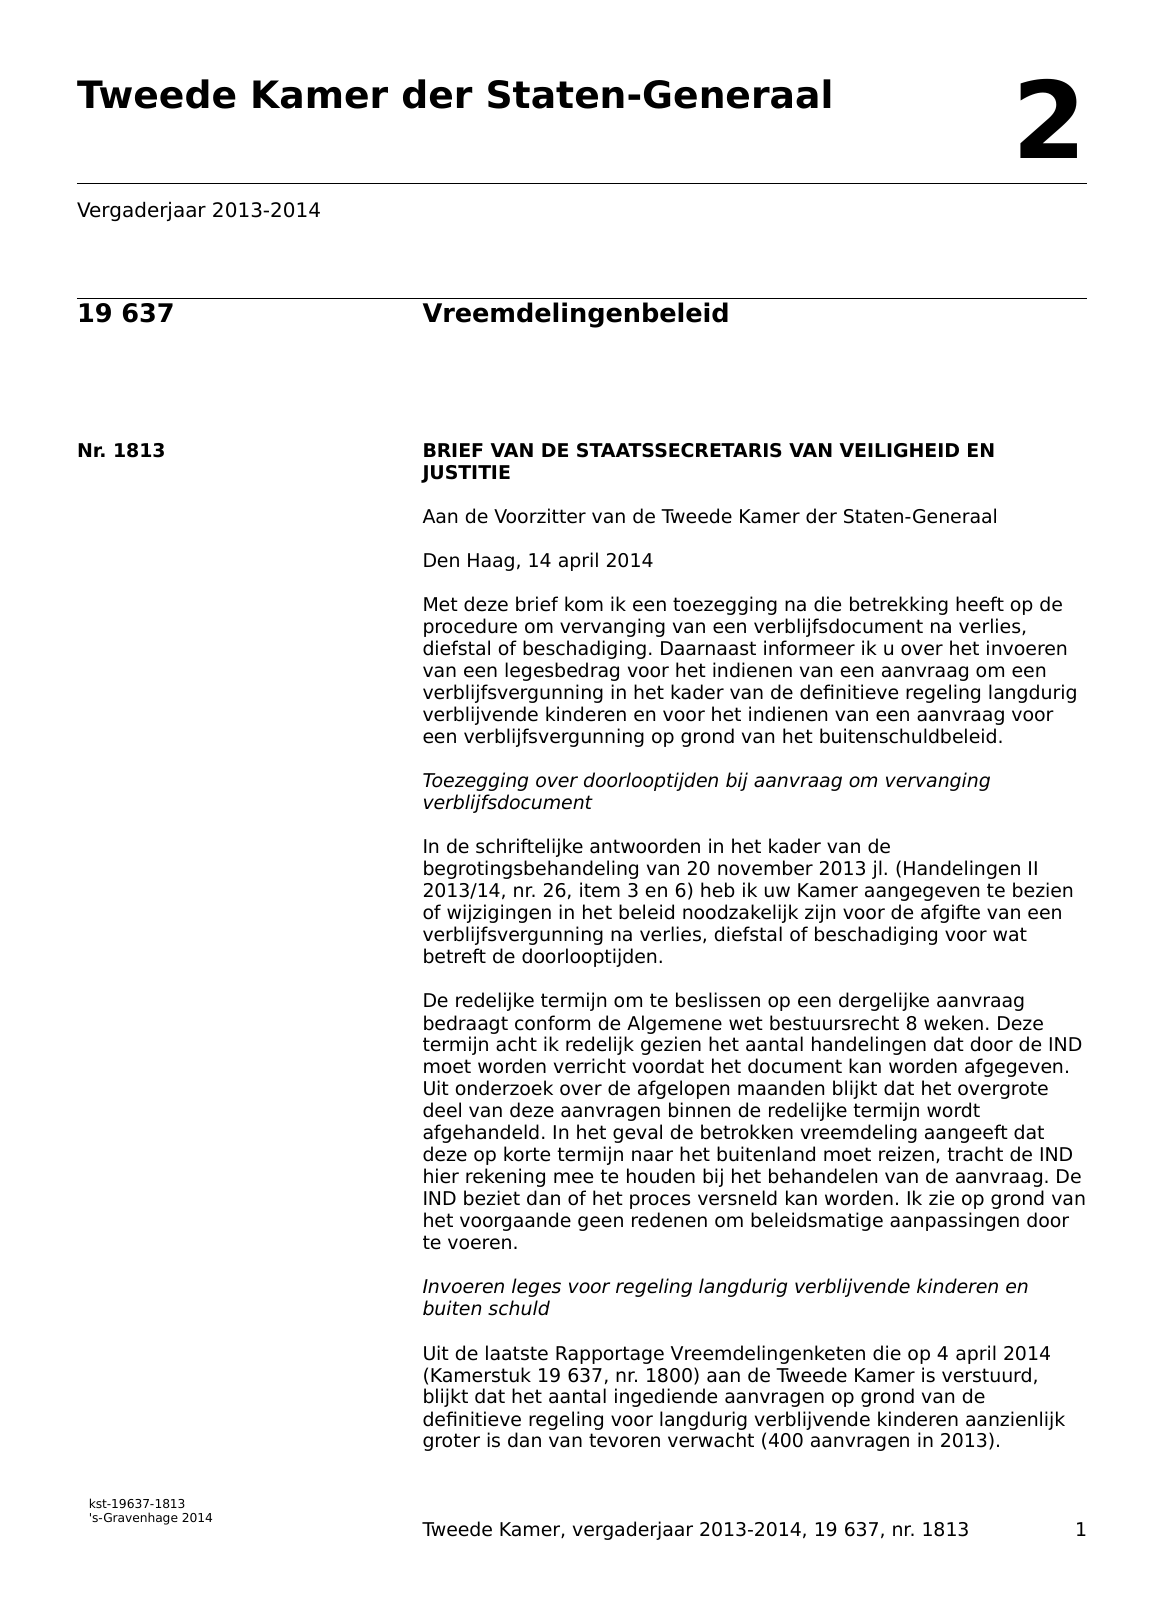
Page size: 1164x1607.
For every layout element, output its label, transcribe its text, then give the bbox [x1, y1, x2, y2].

table_header 2 [886, 59, 1087, 183]
subtitle Toezegging over doorlooptijden bij aanvraag om vervanging verblijfsdocument [422, 770, 1087, 814]
table_cell Vergaderjaar 2013-2014 [77, 184, 1087, 298]
text In de schriftelijke antwoorden in het kader van de begrotingsbehandeling van 20 november 2013 jl. (Handelingen II 2013/14, nr. 26, item 3 en 6) heb ik uw Kamer aangegeven te bezien of wijzigingen in het beleid noodzakelijk zijn voor de afgifte van een verblijfsvergunning na verlies, diefstal of beschadiging voor wat betreft de doorlooptijden. [422, 836, 1087, 968]
subtitle Invoeren leges voor regeling langdurig verblijvende kinderen en buiten schuld [422, 1276, 1087, 1320]
text kst-19637-1813 [88, 1497, 323, 1511]
text Met deze brief kom ik een toezegging na die betrekking heeft op de procedure om vervanging van een verblijfsdocument na verlies, diefstal of beschadiging. Daarnaast informeer ik u over het invoeren van een legesbedrag voor het indienen van een aanvraag om een verblijfsvergunning in het kader van de definitieve regeling langdurig verblijvende kinderen en voor het indienen van een aanvraag voor een verblijfsvergunning op grond van het buitenschuldbeleid. [422, 594, 1087, 748]
table_header Tweede Kamer der Staten-Generaal [77, 59, 886, 183]
text De redelijke termijn om te beslissen op een dergelijke aanvraag bedraagt conform de Algemene wet bestuursrecht 8 weken. Deze termijn acht ik redelijk gezien het aantal handelingen dat door de IND moet worden verricht voordat het document kan worden afgegeven. Uit onderzoek over de afgelopen maanden blijkt dat het overgrote deel van deze aanvragen binnen de redelijke termijn wordt afgehandeld. In het geval de betrokken vreemdeling aangeeft dat deze op korte termijn naar het buitenland moet reizen, tracht de IND hier rekening mee te houden bij het behandelen van de aanvraag. De IND beziet dan of het proces versneld kan worden. Ik zie op grond van het voorgaande geen redenen om beleidsmatige aanpassingen door te voeren. [422, 990, 1087, 1254]
text Uit de laatste Rapportage Vreemdelingenketen die op 4 april 2014 (Kamerstuk 19 637, nr. 1800) aan de Tweede Kamer is verstuurd, blijkt dat het aantal ingediende aanvragen op grond van de definitieve regeling voor langdurig verblijvende kinderen aanzienlijk groter is dan van tevoren verwacht (400 aanvragen in 2013). [422, 1342, 1087, 1452]
text 's-Gravenhage 2014 [88, 1511, 323, 1525]
subtitle 19 637 Vreemdelingenbeleid [77, 299, 1087, 329]
text Den Haag, 14 april 2014 [422, 550, 1087, 572]
subtitle Nr. 1813 BRIEF VAN DE STAATSSECRETARIS VAN VEILIGHEID EN JUSTITIE [77, 440, 1087, 484]
text Aan de Voorzitter van de Tweede Kamer der Staten-Generaal [422, 506, 1087, 528]
